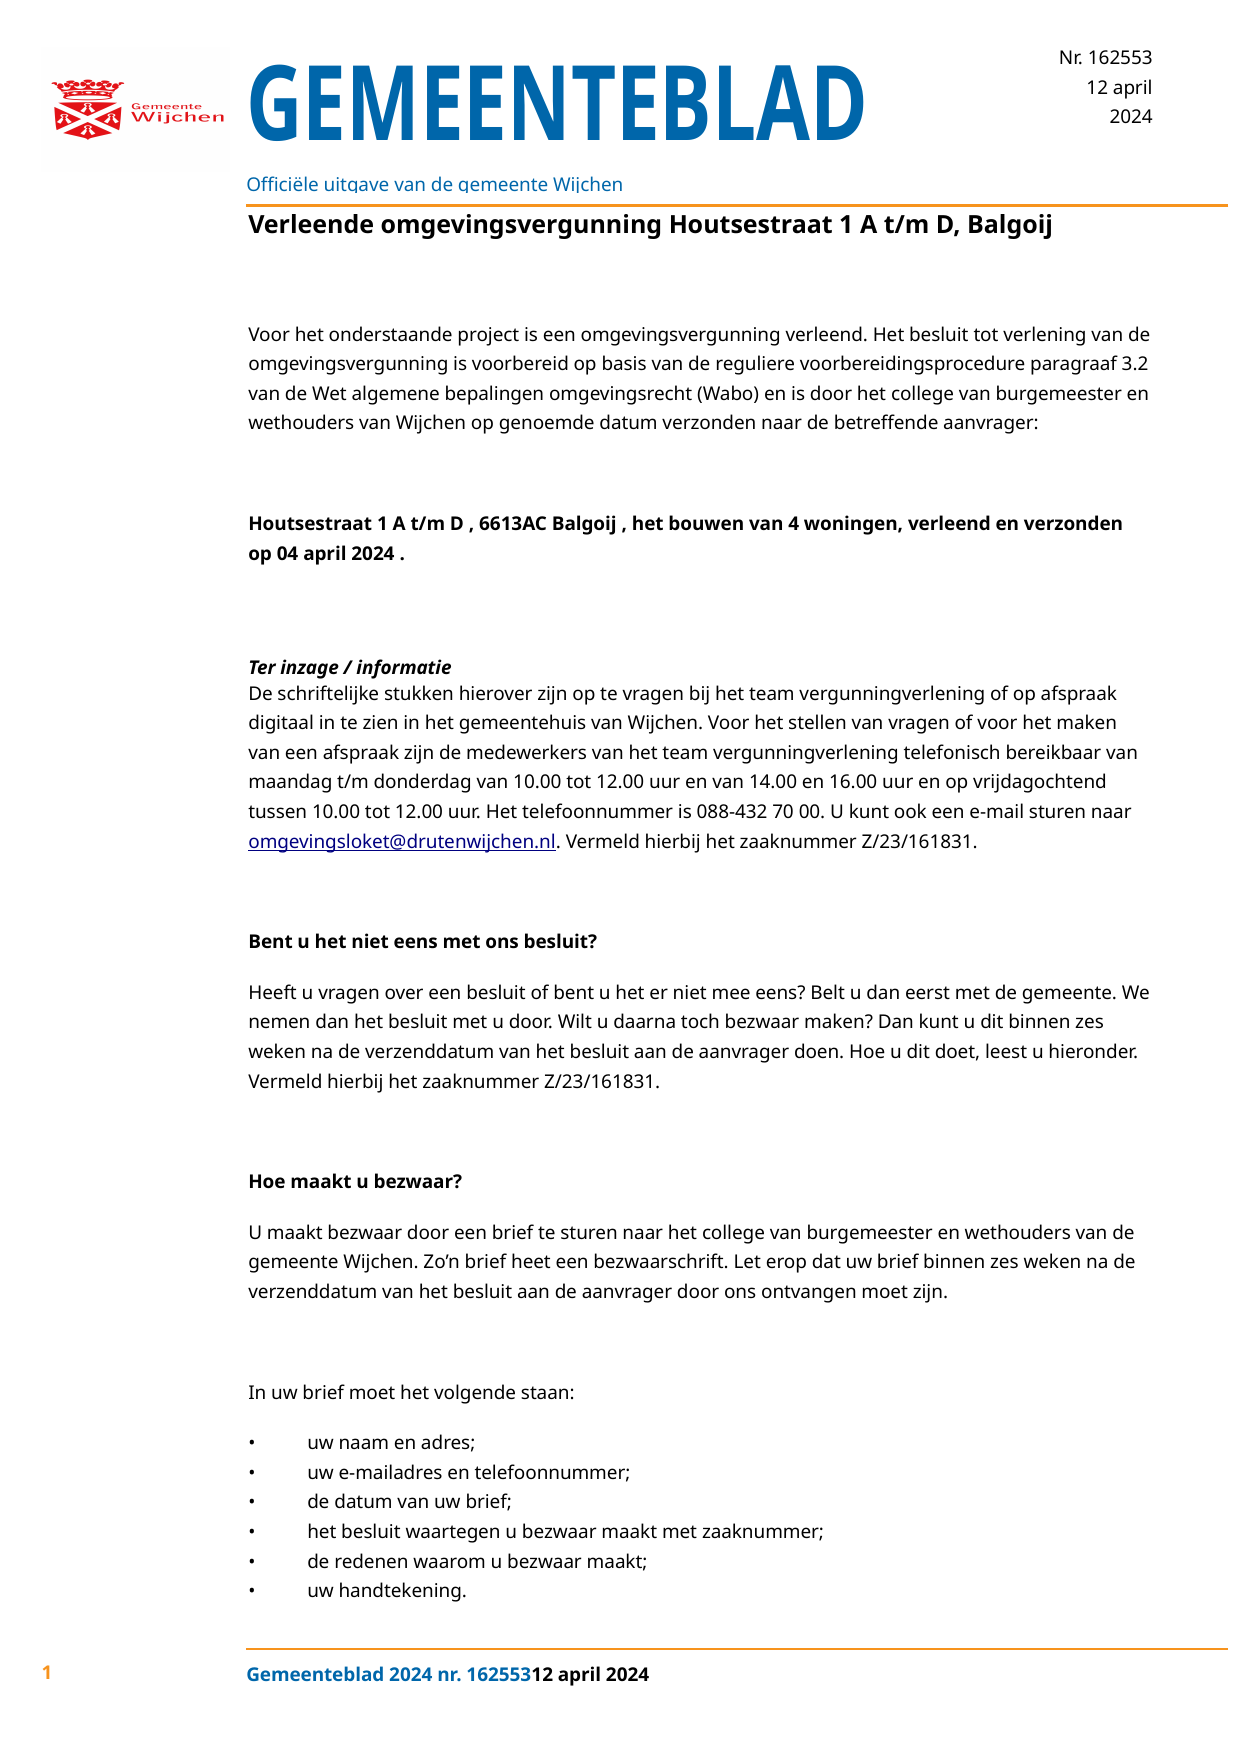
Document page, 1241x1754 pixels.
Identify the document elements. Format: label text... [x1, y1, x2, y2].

text Ter inzage / informatie [248, 654, 1152, 680]
text In uw brief moet het volgende staan: [248, 1379, 1152, 1405]
list de redenen waarom u bezwaar maakt; [248, 1548, 1152, 1574]
text U maakt bezwaar door een brief te sturen naar het college van burgemeester en wethouders van de gemeente Wijchen. Zo’n brief heet een bezwaarschrift. Let erop dat uw brief binnen zes weken na de verzenddatum van het besluit aan de aanvrager door ons ontvangen moet zijn. [248, 1219, 1152, 1304]
text De schriftelijke stukken hierover zijn op te vragen bij het team vergunningverlening of op afspraak digitaal in te zien in het gemeentehuis van Wijchen. Voor het stellen van vragen of voor het maken van een afspraak zijn de medewerkers van het team vergunningverlening telefonisch bereikbaar van maandag t/m donderdag van 10.00 tot 12.00 uur en van 14.00 en 16.00 uur en op vrijdagochtend tussen 10.00 tot 12.00 uur. Het telefoonnummer is 088-432 70 00. U kunt ook een e-mail sturen naar omgevingsloket@drutenwijchen.nl. Vermeld hierbij het zaaknummer Z/23/161831. [248, 680, 1152, 854]
list de datum van uw brief; [248, 1489, 1152, 1514]
text Voor het onderstaande project is een omgevingsvergunning verleend. Het besluit tot verlening van de omgevingsvergunning is voorbereid op basis van de reguliere voorbereidingsprocedure paragraaf 3.2 van de Wet algemene bepalingen omgevingsrecht (Wabo) en is door het college van burgemeester en wethouders van Wijchen op genoemde datum verzonden naar de betreffende aanvrager: [248, 321, 1152, 435]
text Heeft u vragen over een besluit of bent u het er niet mee eens? Belt u dan eerst met de gemeente. We nemen dan het besluit met u door. Wilt u daarna toch bezwaar maken? Dan kunt u dit binnen zes weken na de verzenddatum van het besluit aan de aanvrager doen. Hoe u dit doet, leest u hieronder. Vermeld hierbij het zaaknummer Z/23/161831. [248, 979, 1152, 1094]
list het besluit waartegen u bezwaar maakt met zaaknummer; [248, 1518, 1152, 1544]
text Houtsestraat 1 A t/m D , 6613AC Balgoij , het bouwen van 4 woningen, verleend en verzonden op 04 april 2024 . [248, 510, 1152, 566]
list uw e-mailadres en telefoonnummer; [248, 1459, 1152, 1485]
text Bent u het niet eens met ons besluit? [248, 929, 1152, 954]
text Verleende omgevingsvergunning Houtsestraat 1 A t/m D, Balgoij [248, 207, 1152, 241]
picture [41, 47, 231, 172]
list uw handtekening. [248, 1577, 1152, 1603]
text Hoe maakt u bezwaar? [248, 1169, 1152, 1194]
list uw naam en adres; [248, 1429, 1152, 1455]
